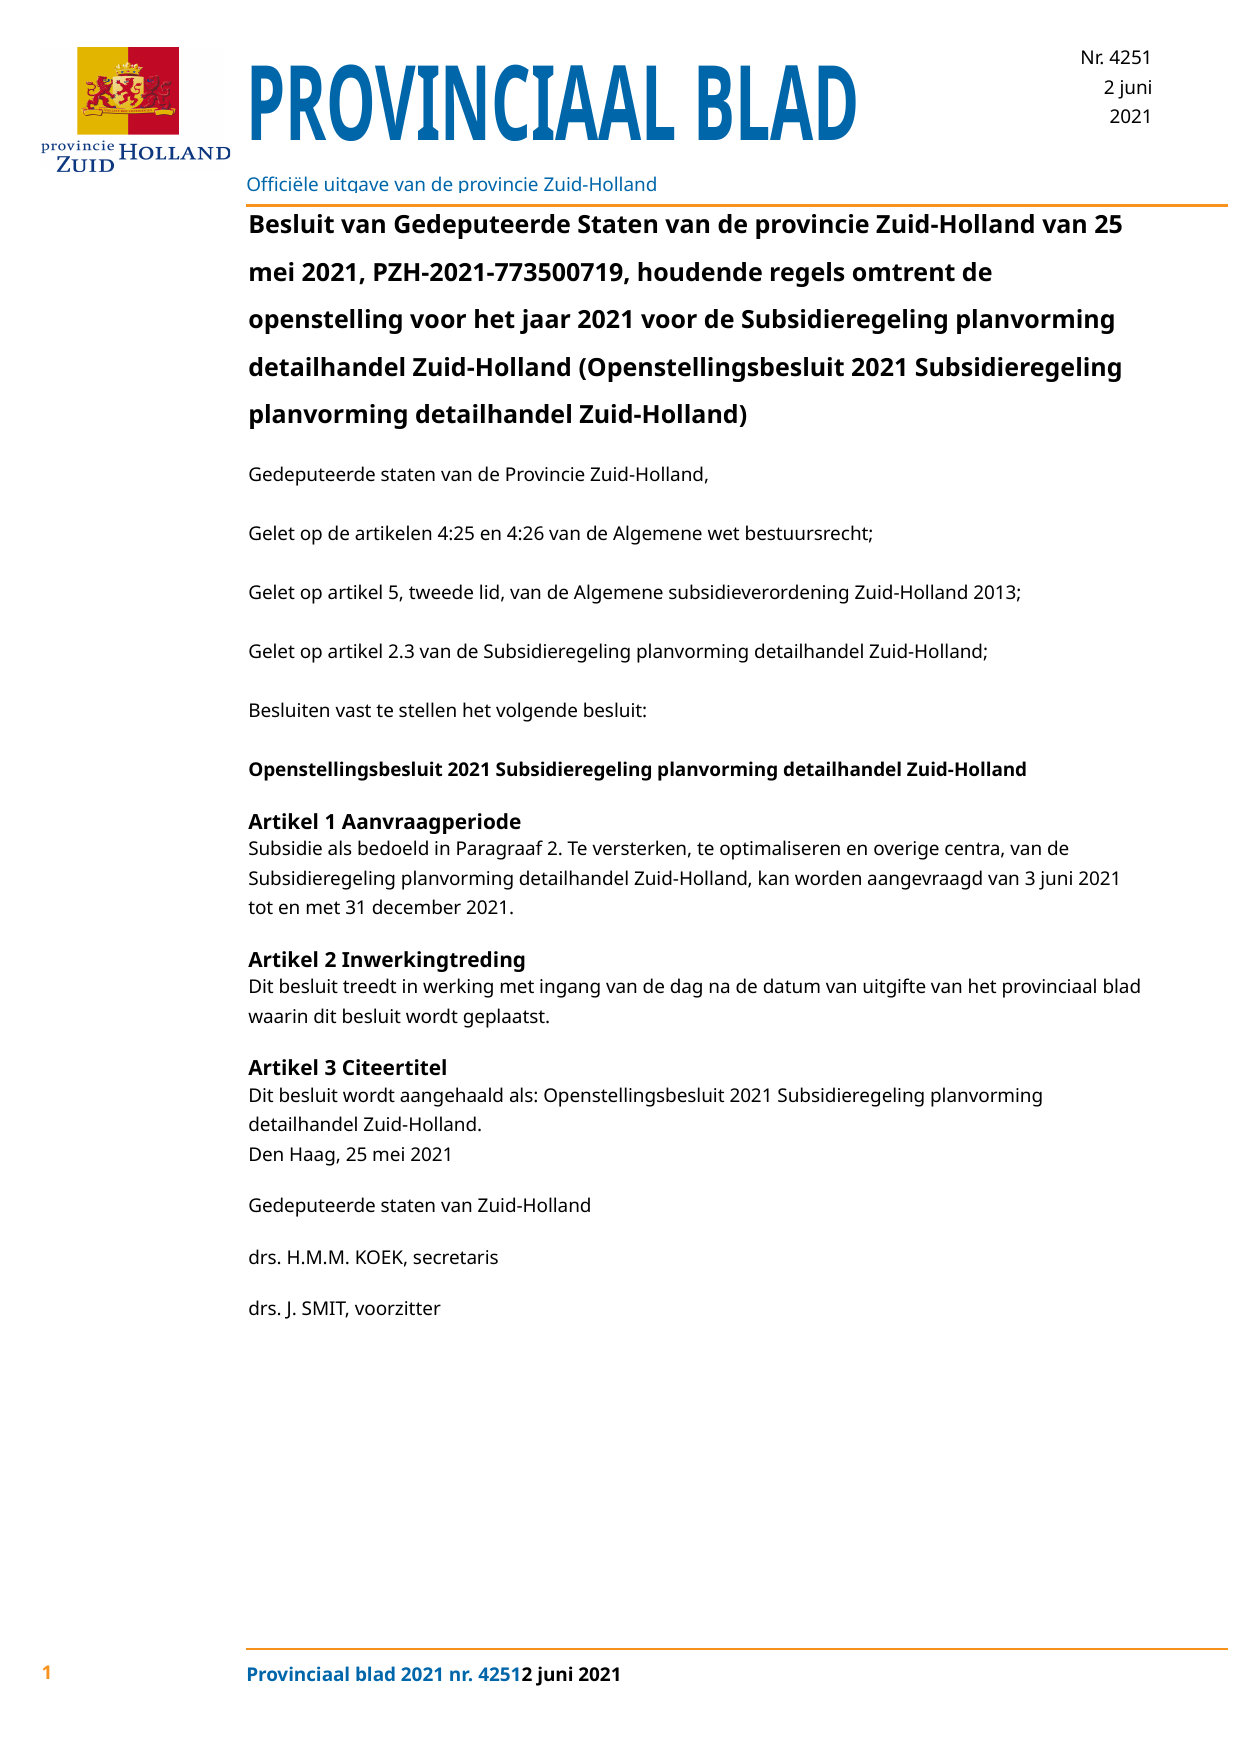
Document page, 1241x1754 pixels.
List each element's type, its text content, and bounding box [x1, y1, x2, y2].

picture [41, 47, 231, 172]
text Besluiten vast te stellen het volgende besluit: [248, 697, 1152, 723]
text drs. J. SMIT, voorzitter [248, 1295, 1152, 1321]
text Artikel 1 Aanvraagperiode [248, 807, 1152, 835]
text Openstellingsbesluit 2021 Subsidieregeling planvorming detailhandel Zuid-Holland [248, 757, 1152, 782]
text Besluit van Gedeputeerde Staten van de provincie Zuid-Holland van 25 mei 2021, PZH-2021-773500719, houdende regels omtrent de openstelling voor het jaar 2021 voor de Subsidieregeling planvorming detailhandel Zuid-Holland (Openstellingsbesluit 2021 Subsidieregeling planvorming detailhandel Zuid-Holland) [248, 207, 1152, 431]
text Gelet op de artikelen 4:25 en 4:26 van de Algemene wet bestuursrecht; [248, 520, 1152, 546]
text drs. H.M.M. KOEK, secretaris [248, 1244, 1152, 1270]
text Gedeputeerde staten van de Provincie Zuid-Holland, [248, 461, 1152, 486]
text Gelet op artikel 2.3 van de Subsidieregeling planvorming detailhandel Zuid-Holland; [248, 638, 1152, 664]
text Subsidie als bedoeld in Paragraaf 2. Te versterken, te optimaliseren en overige centra, van de Subsidieregeling planvorming detailhandel Zuid-Holland, kan worden aangevraagd van 3 juni 2021 tot en met 31 december 2021. [248, 835, 1152, 920]
text Den Haag, 25 mei 2021 [248, 1141, 1152, 1167]
text Dit besluit wordt aangehaald als: Openstellingsbesluit 2021 Subsidieregeling planvorming detailhandel Zuid-Holland. [248, 1082, 1152, 1137]
text Dit besluit treedt in werking met ingang van de dag na de datum van uitgifte van het provinciaal blad waarin dit besluit wordt geplaatst. [248, 973, 1152, 1029]
text Gedeputeerde staten van Zuid-Holland [248, 1192, 1152, 1218]
text Gelet op artikel 5, tweede lid, van de Algemene subsidieverordening Zuid-Holland 2013; [248, 579, 1152, 605]
text Artikel 2 Inwerkingtreding [248, 945, 1152, 973]
text Artikel 3 Citeertitel [248, 1053, 1152, 1082]
